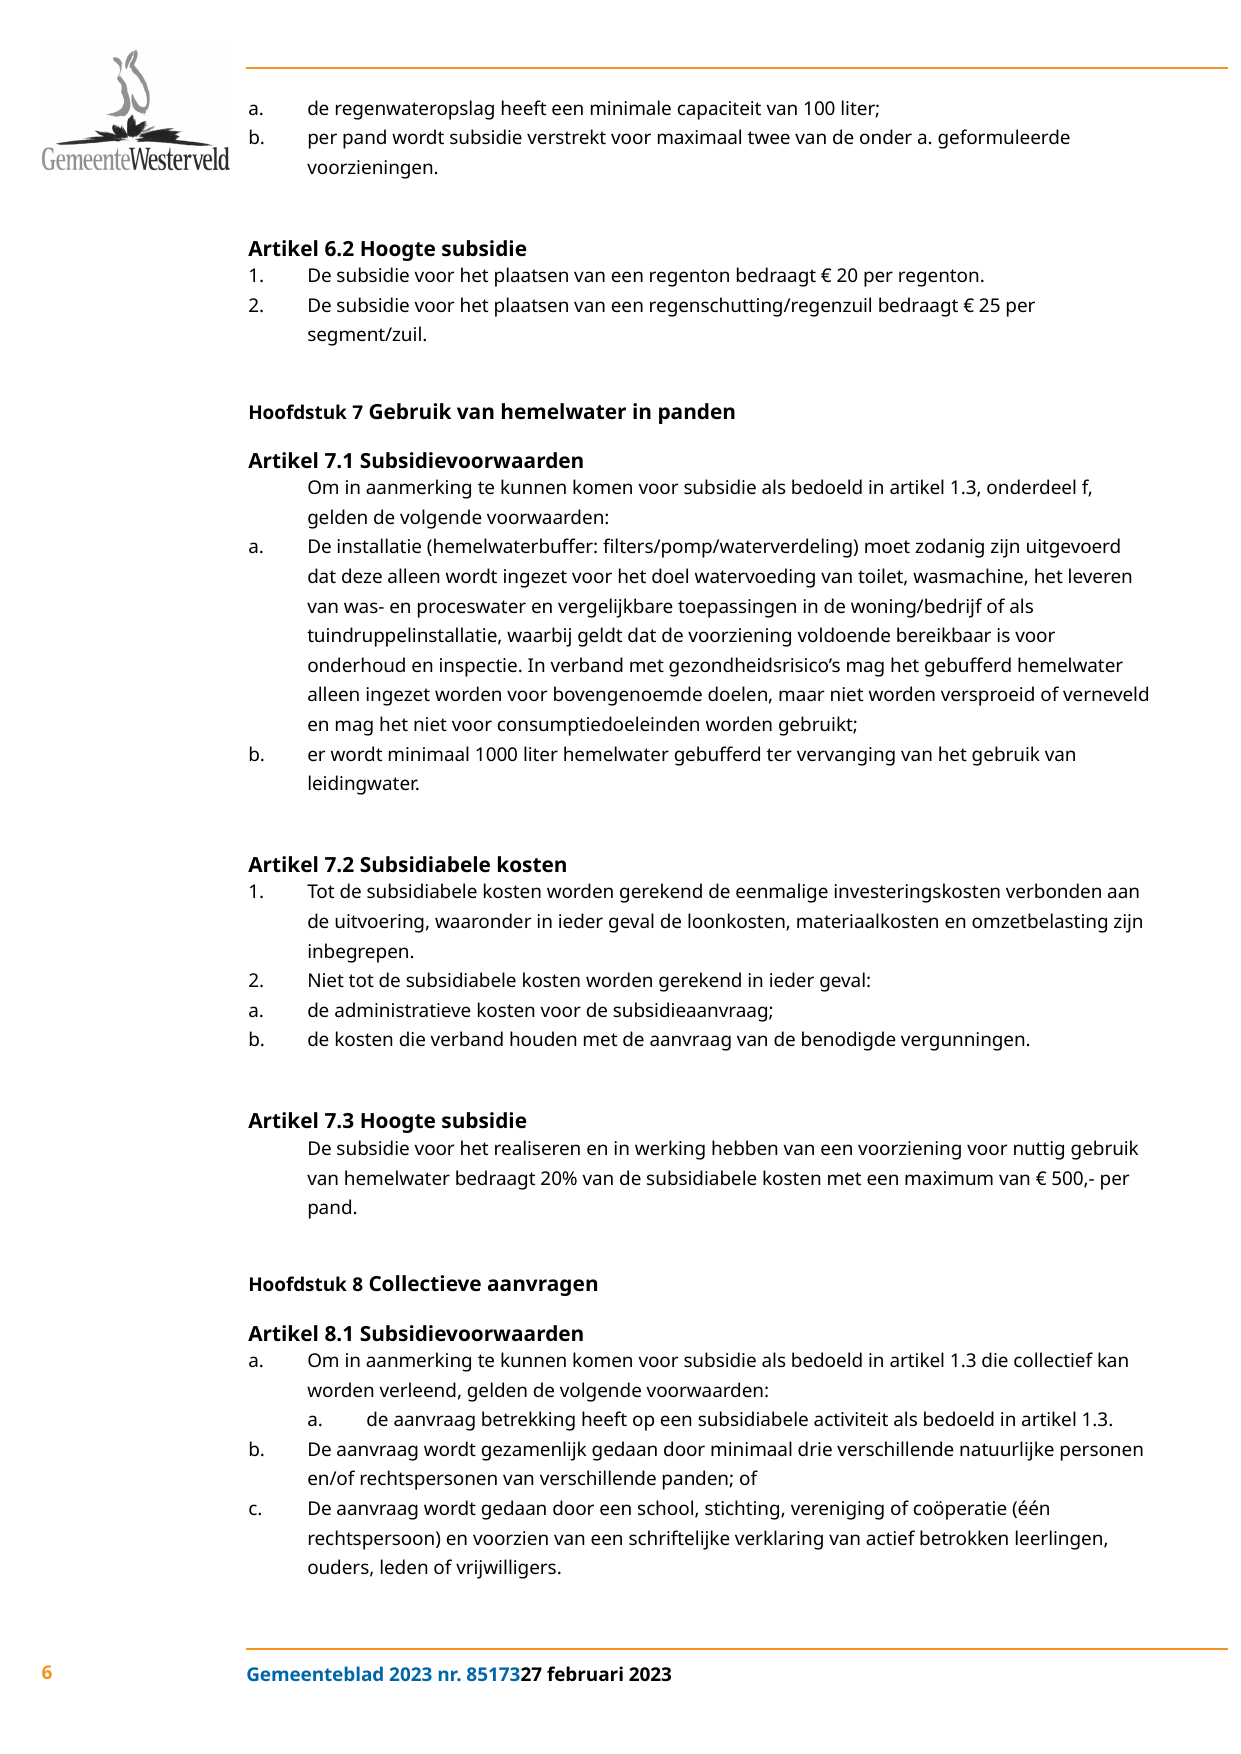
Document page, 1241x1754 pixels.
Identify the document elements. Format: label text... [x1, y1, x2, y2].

list Tot de subsidiabele kosten worden gerekend de eenmalige investeringskosten verbonden aan de uitvoering, waaronder in ieder geval de loonkosten, materiaalkosten en omzetbelasting zijn inbegrepen. [248, 879, 1152, 964]
text Hoofdstuk 8 Collectieve aanvragen [248, 1269, 1152, 1298]
list De subsidie voor het realiseren en in werking hebben van een voorziening voor nuttig gebruik van hemelwater bedraagt 20% van de subsidiabele kosten met een maximum van € 500,- per pand. [248, 1135, 1152, 1220]
text Artikel 7.1 Subsidievoorwaarden [248, 446, 1152, 474]
text Hoofdstuk 7 Gebruik van hemelwater in panden [248, 397, 1152, 425]
text Artikel 7.3 Hoogte subsidie [248, 1107, 1152, 1135]
list De aanvraag wordt gezamenlijk gedaan door minimaal drie verschillende natuurlijke personen en/of rechtspersonen van verschillende panden; of [248, 1436, 1152, 1491]
list de regenwateropslag heeft een minimale capaciteit van 100 liter; [248, 95, 1152, 121]
list De installatie (hemelwaterbuffer: filters/pomp/waterverdeling) moet zodanig zijn uitgevoerd dat deze alleen wordt ingezet voor het doel watervoeding van toilet, wasmachine, het leveren van was- en proceswater en vergelijkbare toepassingen in de woning/bedrijf of als tuindruppelinstallatie, waarbij geldt dat de voorziening voldoende bereikbaar is voor onderhoud en inspectie. In verband met gezondheidsrisico’s mag het gebufferd hemelwater alleen ingezet worden voor bovengenoemde doelen, maar niet worden versproeid of verneveld en mag het niet voor consumptiedoeleinden worden gebruikt; [248, 534, 1152, 737]
list de kosten die verband houden met de aanvraag van de benodigde vergunningen. [248, 1027, 1152, 1052]
list er wordt minimaal 1000 liter hemelwater gebufferd ter vervanging van het gebruik van leidingwater. [248, 741, 1152, 796]
list Niet tot de subsidiabele kosten worden gerekend in ieder geval: [248, 967, 1152, 993]
text Artikel 7.2 Subsidiabele kosten [248, 850, 1152, 879]
list Om in aanmerking te kunnen komen voor subsidie als bedoeld in artikel 1.3, onderdeel f, gelden de volgende voorwaarden: [248, 474, 1152, 530]
list per pand wordt subsidie verstrekt voor maximaal twee van de onder a. geformuleerde voorzieningen. [248, 124, 1152, 180]
list De aanvraag wordt gedaan door een school, stichting, vereniging of coöperatie (één rechtspersoon) en voorzien van een schriftelijke verklaring van actief betrokken leerlingen, ouders, leden of vrijwilligers. [248, 1495, 1152, 1580]
list de administratieve kosten voor de subsidieaanvraag; [248, 997, 1152, 1023]
list De subsidie voor het plaatsen van een regenton bedraagt € 20 per regenton. [248, 262, 1152, 288]
list de aanvraag betrekking heeft op een subsidiabele activiteit als bedoeld in artikel 1.3. [307, 1406, 1152, 1432]
text Artikel 8.1 Subsidievoorwaarden [248, 1319, 1152, 1347]
text Artikel 6.2 Hoogte subsidie [248, 234, 1152, 262]
picture [41, 47, 231, 172]
list Om in aanmerking te kunnen komen voor subsidie als bedoeld in artikel 1.3 die collectief kan worden verleend, gelden de volgende voorwaarden: [248, 1347, 1152, 1402]
list De subsidie voor het plaatsen van een regenschutting/regenzuil bedraagt € 25 per segment/zuil. [248, 292, 1152, 347]
